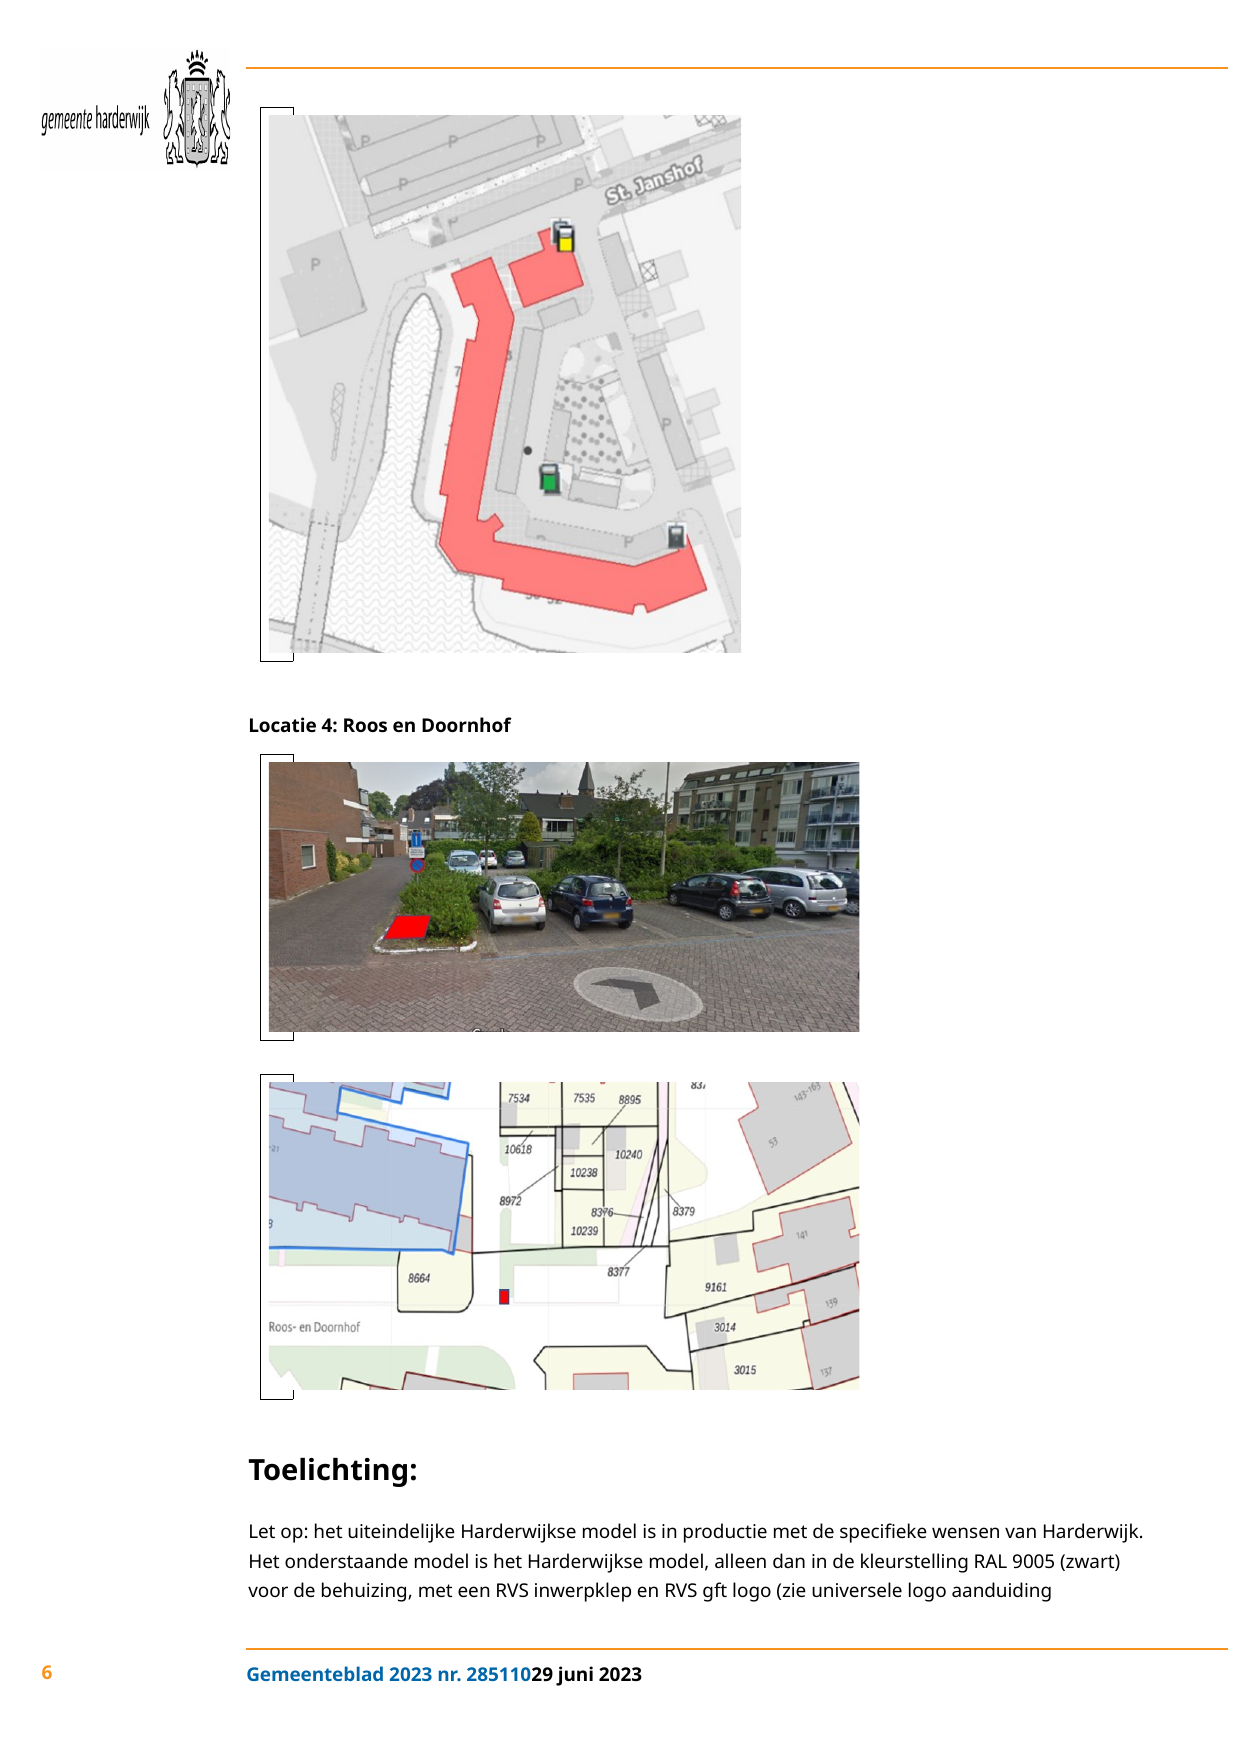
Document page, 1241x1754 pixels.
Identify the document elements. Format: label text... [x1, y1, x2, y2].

text Toelichting: [248, 1449, 1152, 1489]
text Locatie 4: Roos en Doornhof [248, 712, 1152, 738]
picture [41, 47, 231, 172]
text Let op: het uiteindelijke Harderwijkse model is in productie met de specifieke wensen van Harderwijk. Het onderstaande model is het Harderwijkse model, alleen dan in de kleurstelling RAL 9005 (zwart) voor de behuizing, met een RVS inwerpklep en RVS gft logo (zie universele logo aanduiding [248, 1518, 1152, 1603]
picture [268, 1082, 860, 1390]
picture [268, 762, 860, 1032]
picture [268, 115, 742, 653]
